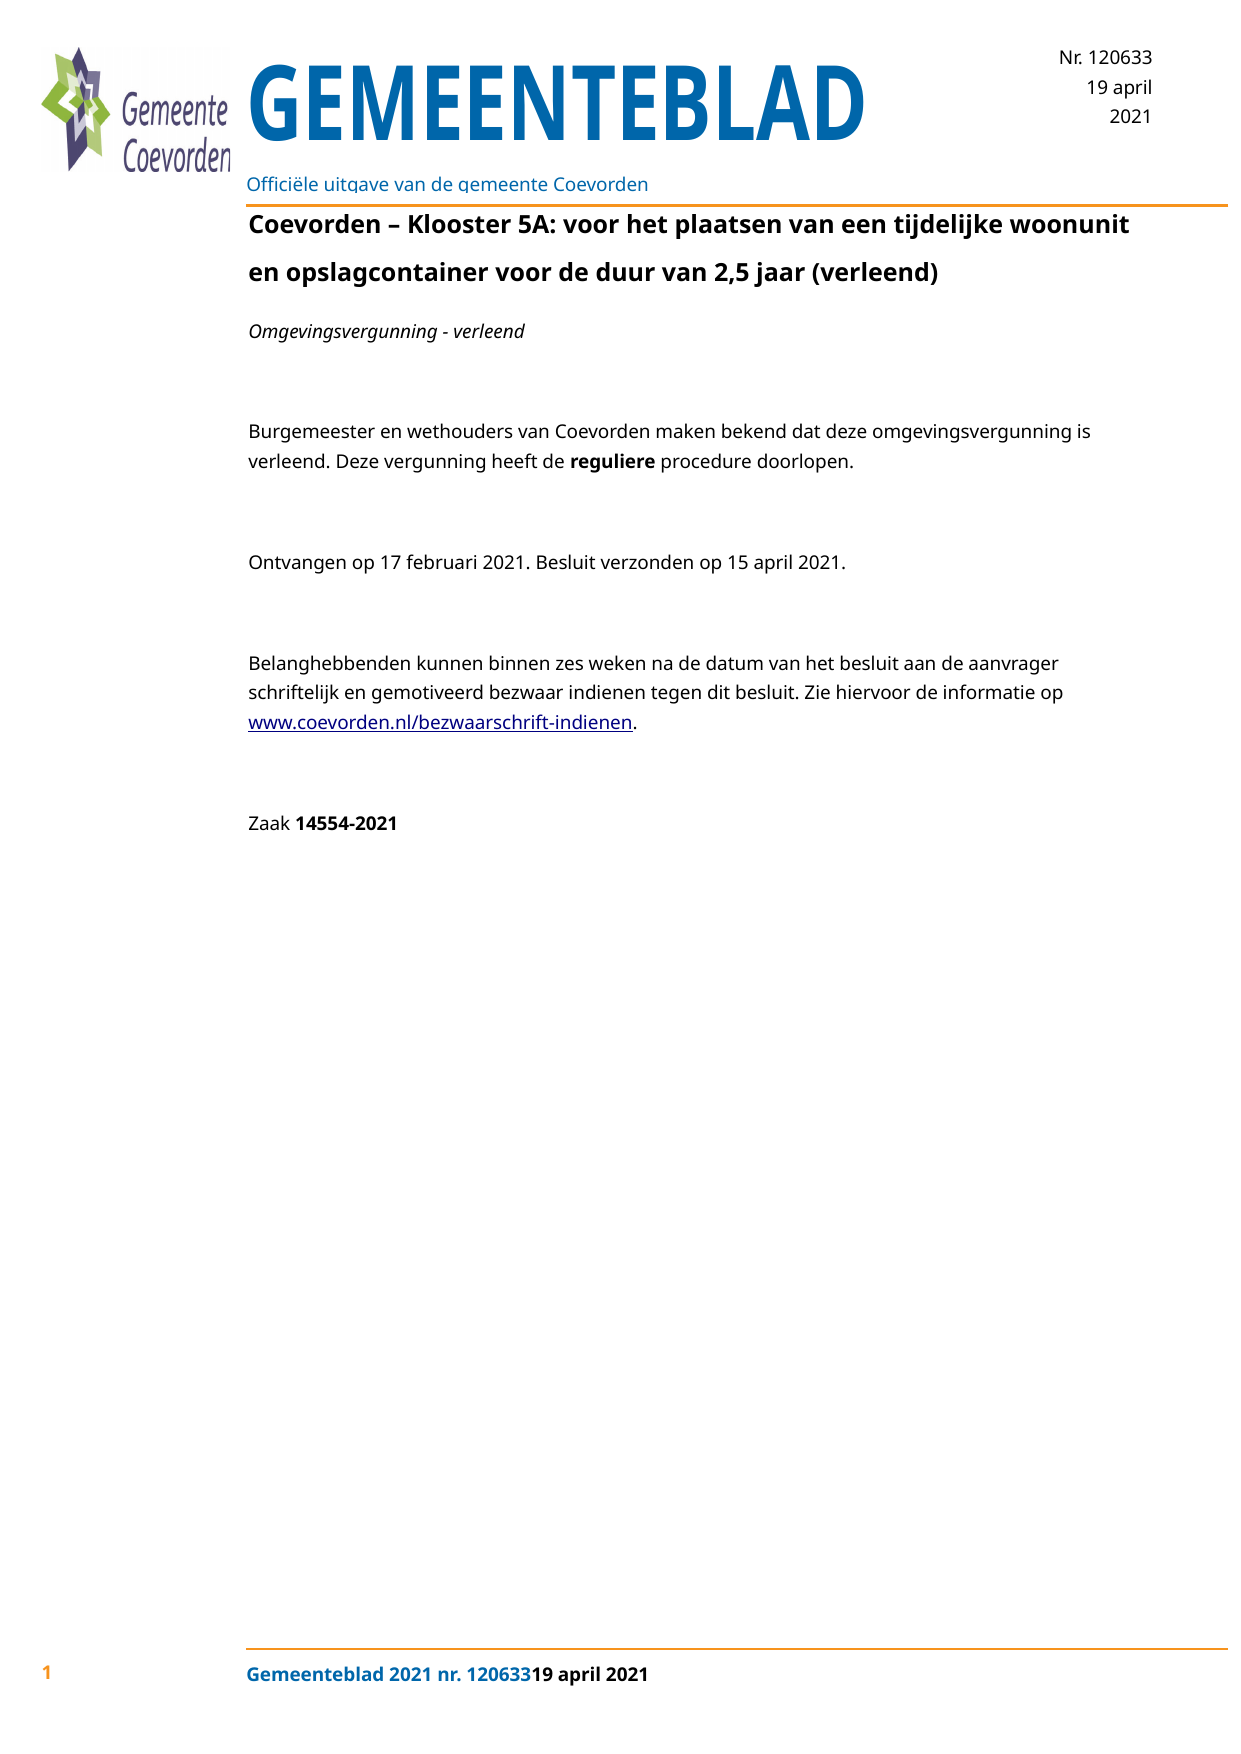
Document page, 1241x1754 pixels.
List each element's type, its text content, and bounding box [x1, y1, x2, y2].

text Burgemeester en wethouders van Coevorden maken bekend dat deze omgevingsvergunning is verleend. Deze vergunning heeft de reguliere procedure doorlopen. [248, 419, 1152, 474]
text Belanghebbenden kunnen binnen zes weken na de datum van het besluit aan de aanvrager schriftelijk en gemotiveerd bezwaar indienen tegen dit besluit. Zie hiervoor de informatie op www.coevorden.nl/bezwaarschrift-indienen. [248, 650, 1152, 735]
text Zaak 14554-2021 [248, 810, 1152, 836]
text Ontvangen op 17 februari 2021. Besluit verzonden op 15 april 2021. [248, 549, 1152, 575]
picture [41, 47, 231, 172]
text Coevorden – Klooster 5A: voor het plaatsen van een tijdelijke woonunit en opslagcontainer voor de duur van 2,5 jaar (verleend) [248, 207, 1152, 288]
text Omgevingsvergunning - verleend [248, 318, 1152, 344]
